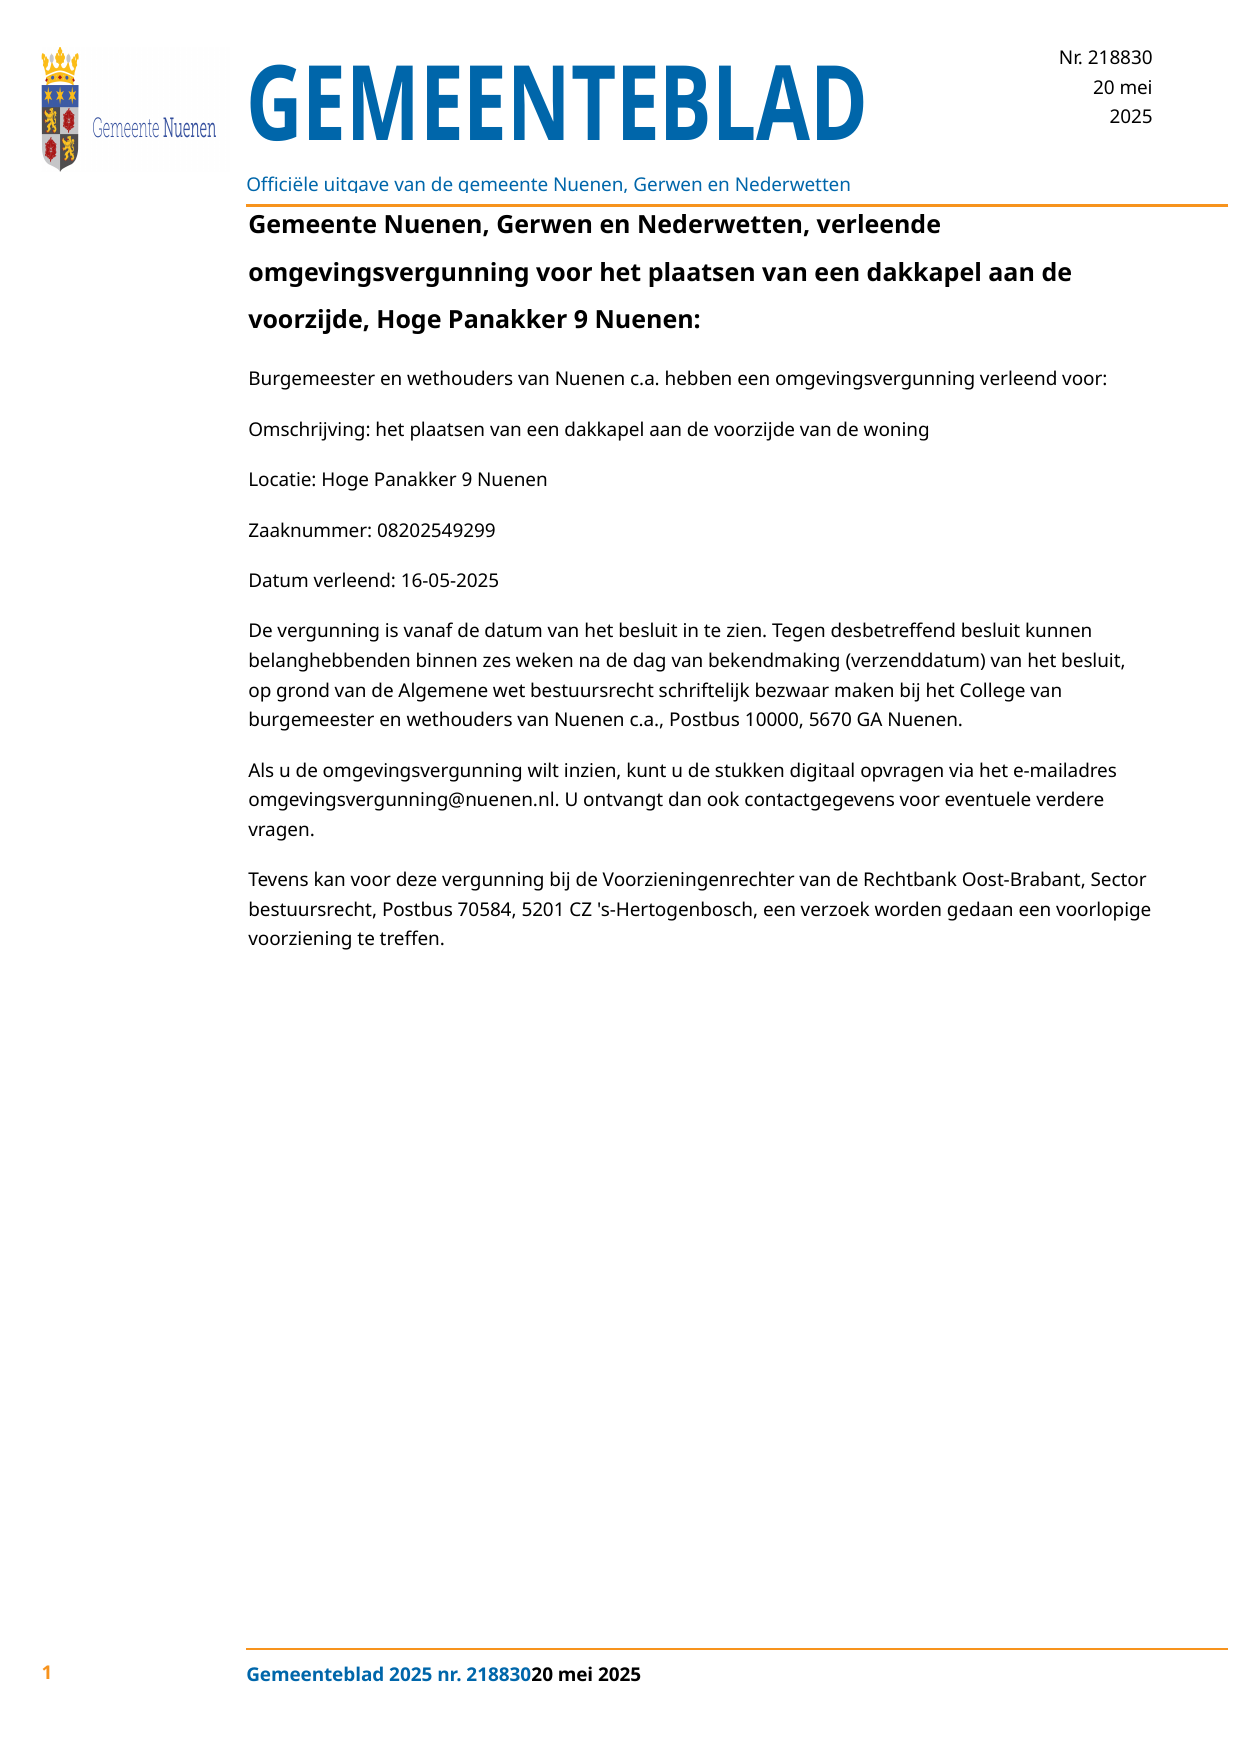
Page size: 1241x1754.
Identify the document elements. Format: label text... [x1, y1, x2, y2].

text Locatie: Hoge Panakker 9 Nuenen [248, 466, 1152, 492]
text De vergunning is vanaf de datum van het besluit in te zien. Tegen desbetreffend besluit kunnen belanghebbenden binnen zes weken na de dag van bekendmaking (verzenddatum) van het besluit, op grond van de Algemene wet bestuursrecht schriftelijk bezwaar maken bij het College van burgemeester en wethouders van Nuenen c.a., Postbus 10000, 5670 GA Nuenen. [248, 618, 1152, 732]
text Als u de omgevingsvergunning wilt inzien, kunt u de stukken digitaal opvragen via het e-mailadres omgevingsvergunning@nuenen.nl. U ontvangt dan ook contactgegevens voor eventuele verdere vragen. [248, 757, 1152, 842]
text Gemeente Nuenen, Gerwen en Nederwetten, verleende omgevingsvergunning voor het plaatsen van een dakkapel aan de voorzijde, Hoge Panakker 9 Nuenen: [248, 207, 1152, 336]
text Zaaknummer: 08202549299 [248, 517, 1152, 542]
text Datum verleend: 16-05-2025 [248, 567, 1152, 593]
picture [41, 47, 231, 172]
text Burgemeester en wethouders van Nuenen c.a. hebben een omgevingsvergunning verleend voor: [248, 366, 1152, 391]
text Tevens kan voor deze vergunning bij de Voorzieningenrechter van de Rechtbank Oost-Brabant, Sector bestuursrecht, Postbus 70584, 5201 CZ 's-Hertogenbosch, een verzoek worden gedaan een voorlopige voorziening te treffen. [248, 866, 1152, 951]
text Omschrijving: het plaatsen van een dakkapel aan de voorzijde van de woning [248, 416, 1152, 442]
